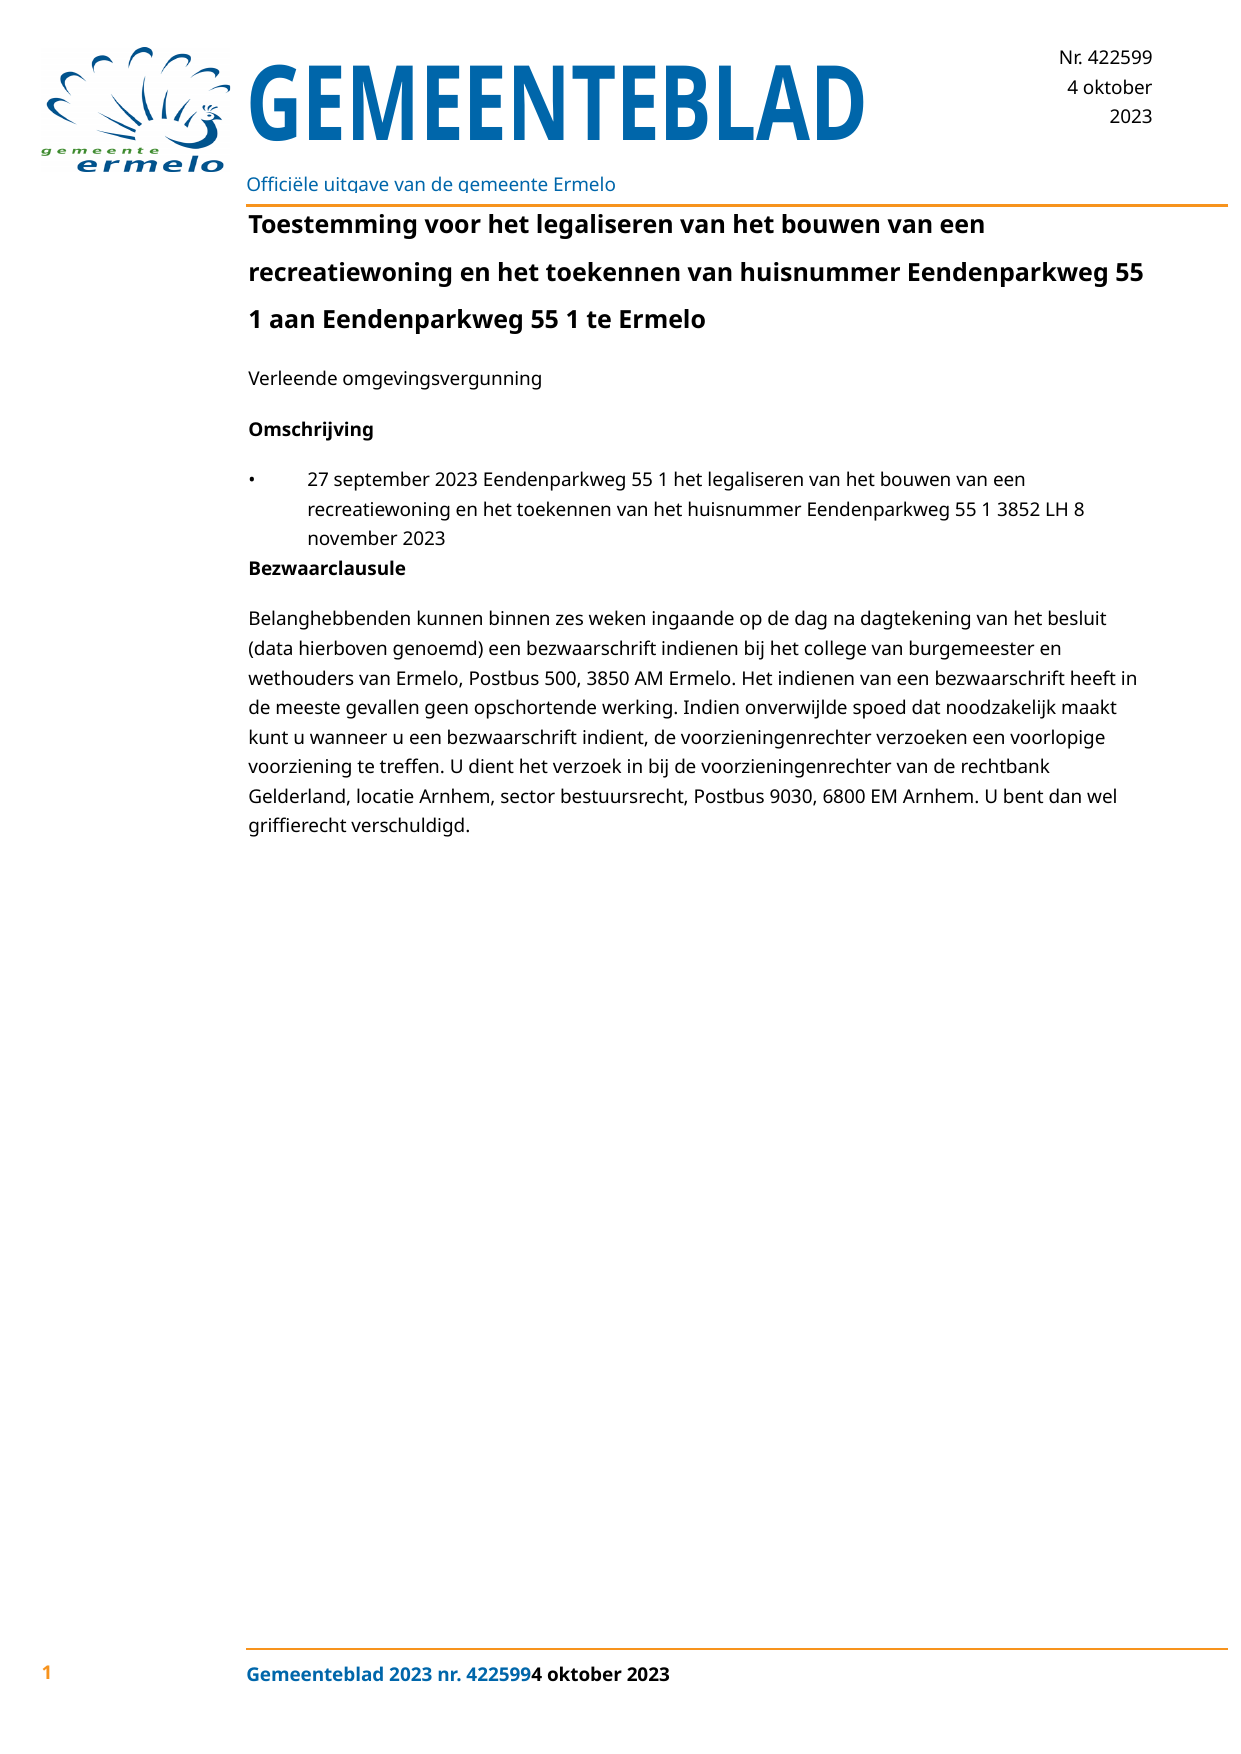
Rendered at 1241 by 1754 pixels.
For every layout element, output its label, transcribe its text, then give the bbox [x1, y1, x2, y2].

text Belanghebbenden kunnen binnen zes weken ingaande op de dag na dagtekening van het besluit (data hierboven genoemd) een bezwaarschrift indienen bij het college van burgemeester en wethouders van Ermelo, Postbus 500, 3850 AM Ermelo. Het indienen van een bezwaarschrift heeft in de meeste gevallen geen opschortende werking. Indien onverwijlde spoed dat noodzakelijk maakt kunt u wanneer u een bezwaarschrift indient, de voorzieningenrechter verzoeken een voorlopige voorziening te treffen. U dient het verzoek in bij de voorzieningenrechter van de rechtbank Gelderland, locatie Arnhem, sector bestuursrecht, Postbus 9030, 6800 EM Arnhem. U bent dan wel griffierecht verschuldigd. [248, 606, 1152, 838]
text Bezwaarclausule [248, 555, 1152, 581]
text Toestemming voor het legaliseren van het bouwen van een recreatiewoning en het toekennen van huisnummer Eendenparkweg 55 1 aan Eendenparkweg 55 1 te Ermelo [248, 207, 1152, 336]
picture [41, 47, 231, 172]
text Omschrijving [248, 416, 1152, 442]
list 27 september 2023 Eendenparkweg 55 1 het legaliseren van het bouwen van een recreatiewoning en het toekennen van het huisnummer Eendenparkweg 55 1 3852 LH 8 november 2023 [248, 466, 1152, 551]
text Verleende omgevingsvergunning [248, 366, 1152, 391]
